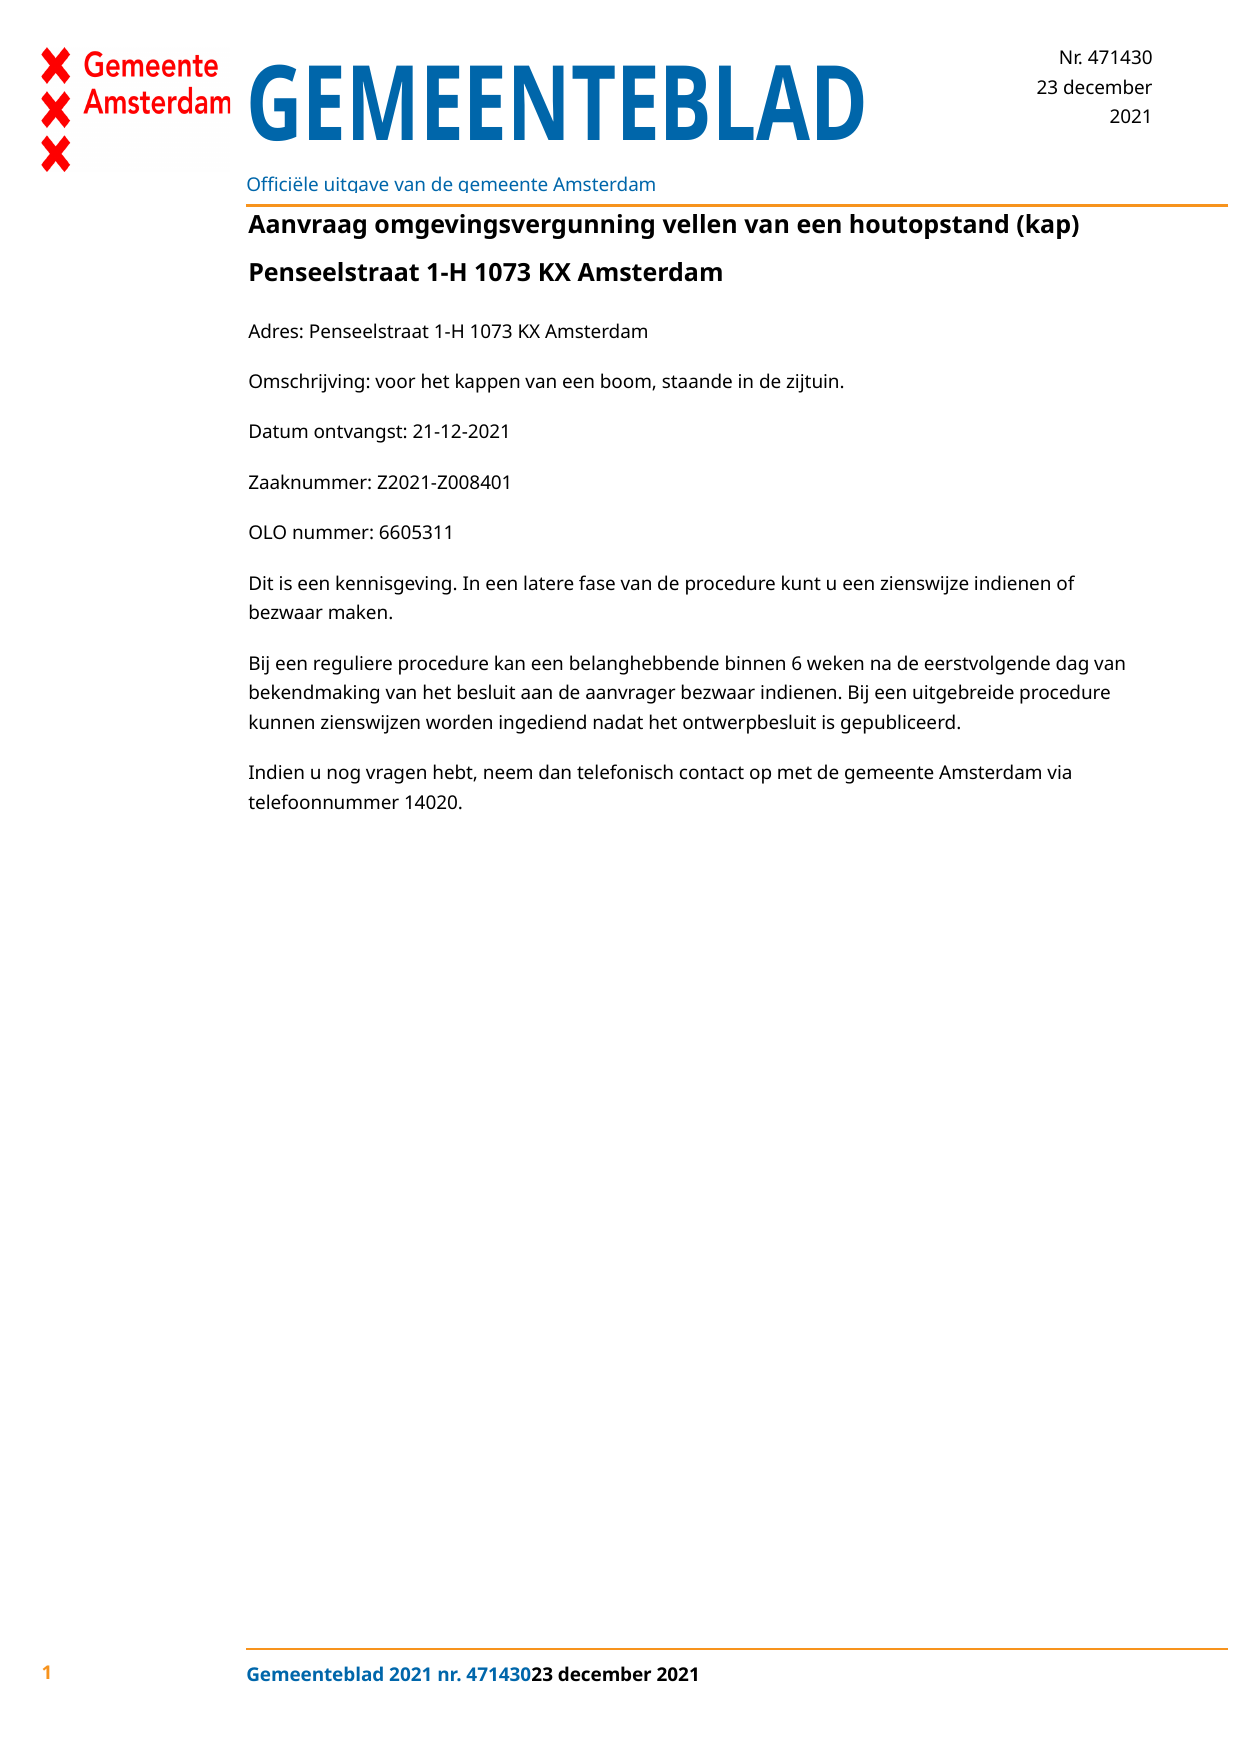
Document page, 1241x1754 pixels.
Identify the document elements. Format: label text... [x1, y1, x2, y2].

text Dit is een kennisgeving. In een latere fase van de procedure kunt u een zienswijze indienen of bezwaar maken. [248, 570, 1152, 625]
text Indien u nog vragen hebt, neem dan telefonisch contact op met de gemeente Amsterdam via telefoonnummer 14020. [248, 759, 1152, 815]
text Omschrijving: voor het kappen van een boom, staande in de zijtuin. [248, 368, 1152, 394]
picture [41, 47, 231, 172]
text OLO nummer: 6605311 [248, 519, 1152, 545]
text Zaaknummer: Z2021-Z008401 [248, 469, 1152, 495]
text Datum ontvangst: 21-12-2021 [248, 419, 1152, 444]
text Aanvraag omgevingsvergunning vellen van een houtopstand (kap) Penseelstraat 1-H 1073 KX Amsterdam [248, 207, 1152, 288]
text Adres: Penseelstraat 1-H 1073 KX Amsterdam [248, 318, 1152, 344]
text Bij een reguliere procedure kan een belanghebbende binnen 6 weken na de eerstvolgende dag van bekendmaking van het besluit aan de aanvrager bezwaar indienen. Bij een uitgebreide procedure kunnen zienswijzen worden ingediend nadat het ontwerpbesluit is gepubliceerd. [248, 650, 1152, 735]
